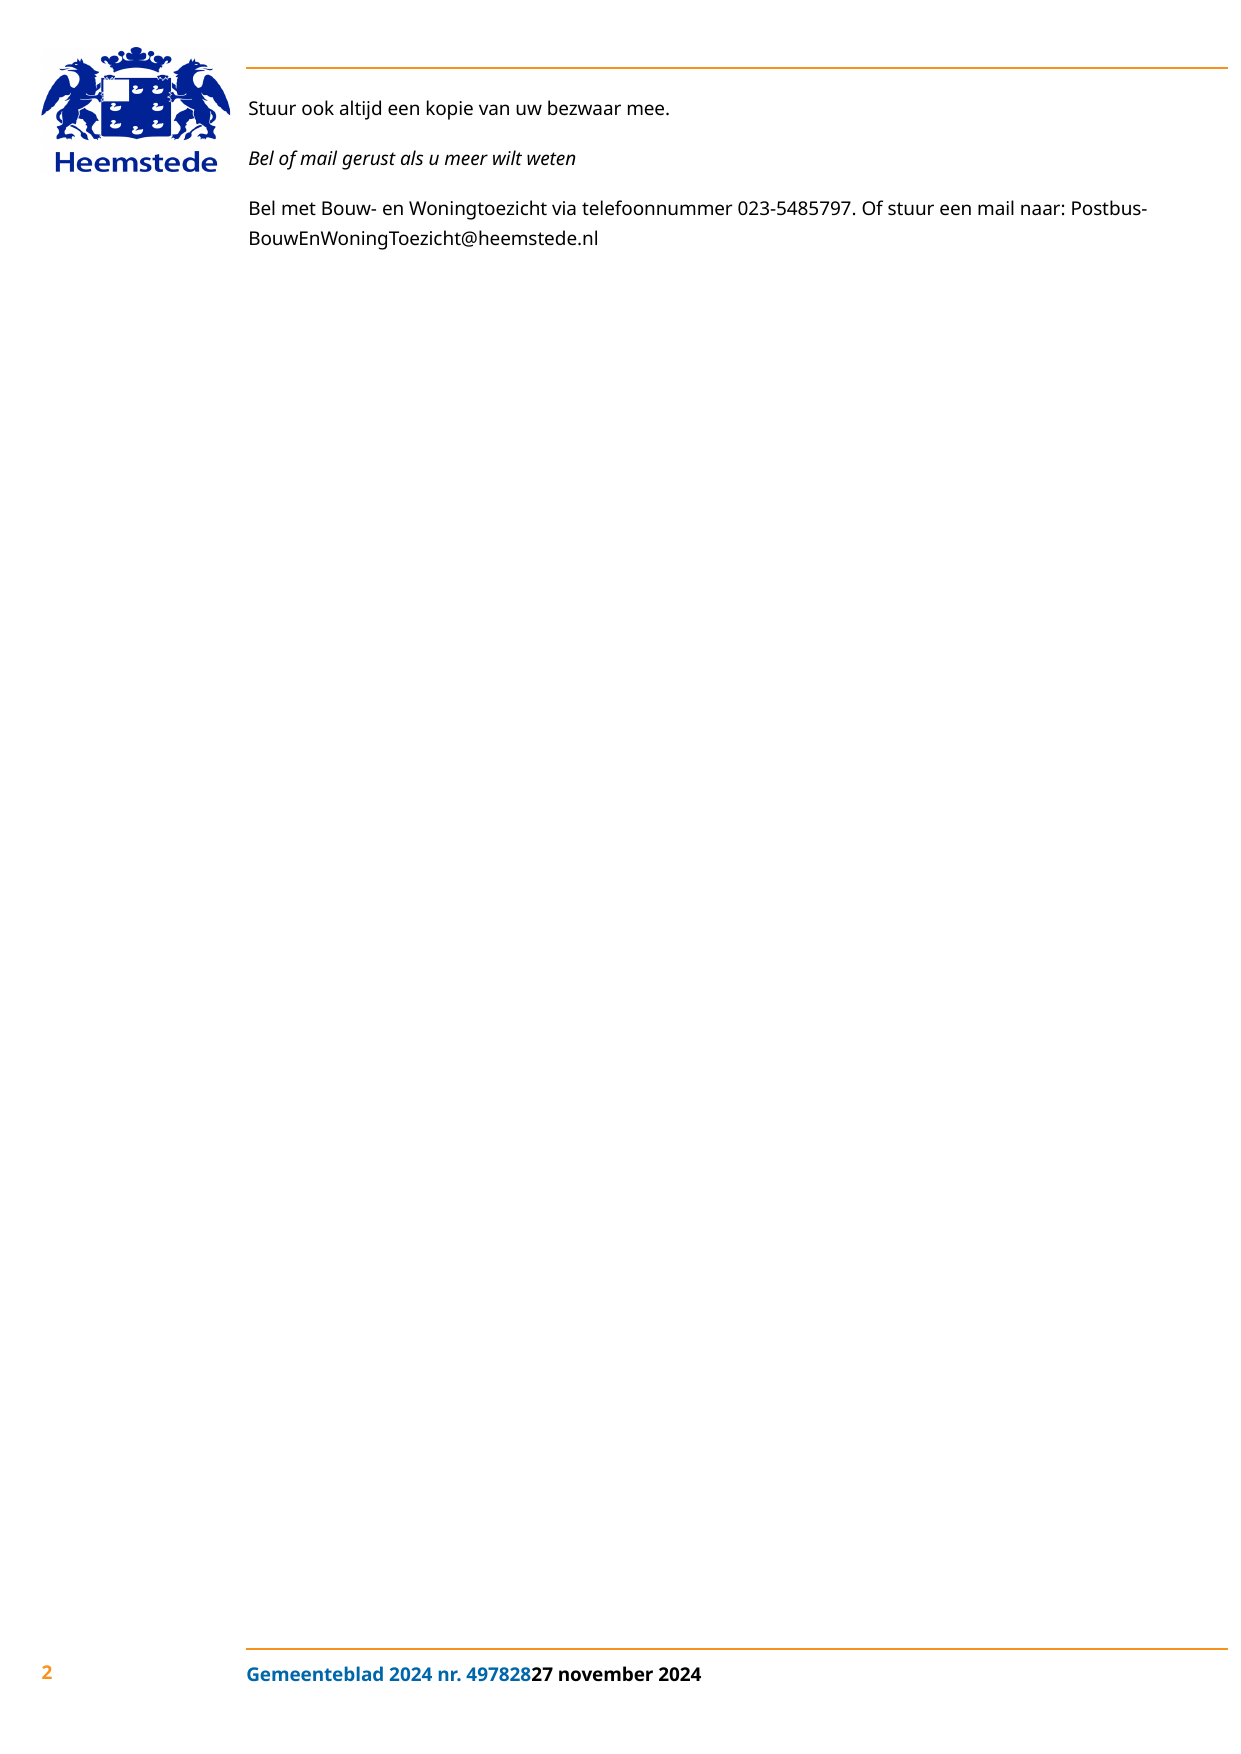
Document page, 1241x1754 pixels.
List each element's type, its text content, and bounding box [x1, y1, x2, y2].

picture [41, 47, 231, 172]
text Bel met Bouw- en Woningtoezicht via telefoonnummer 023-5485797. Of stuur een mail naar: Postbus-BouwEnWoningToezicht@heemstede.nl [248, 196, 1152, 251]
text Stuur ook altijd een kopie van uw bezwaar mee. [248, 95, 1152, 121]
text Bel of mail gerust als u meer wilt weten [248, 145, 1152, 171]
